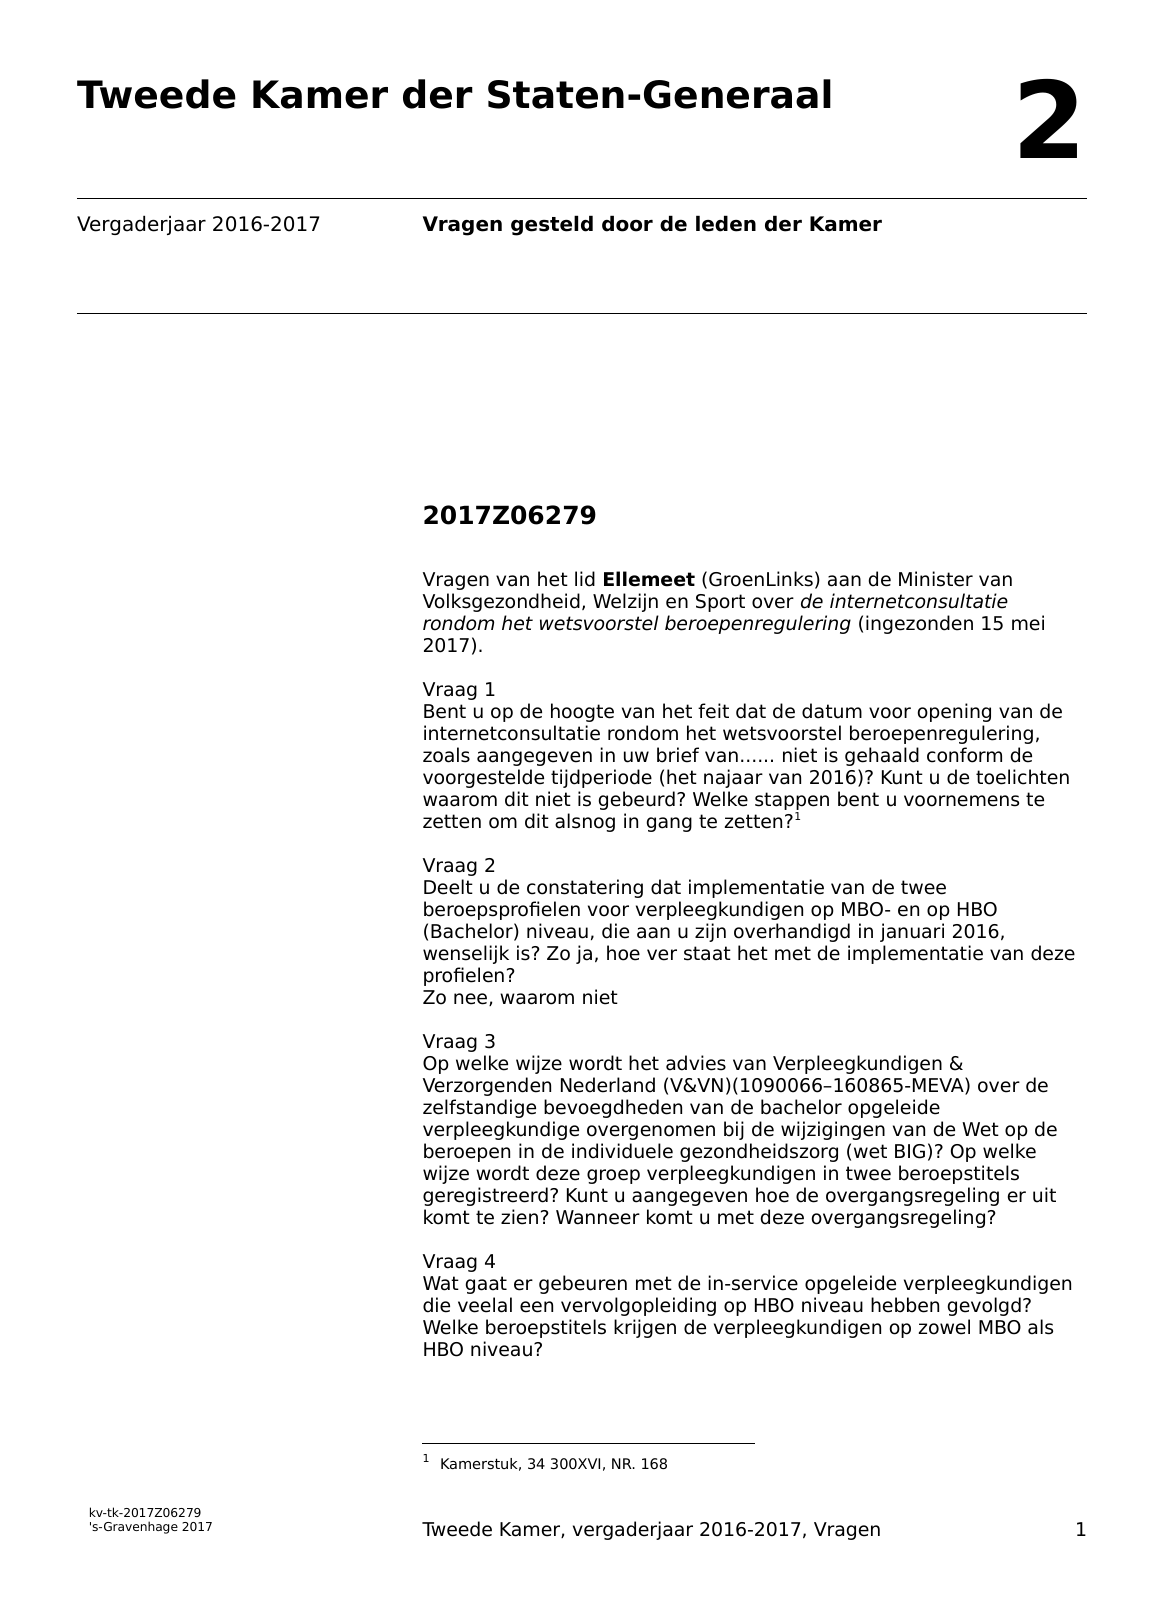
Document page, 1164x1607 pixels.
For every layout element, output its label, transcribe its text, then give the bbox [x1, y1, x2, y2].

text Vraag 4 [422, 1251, 1087, 1273]
text Kamerstuk, 34 300XVI, NR. 168 [422, 1452, 1087, 1474]
text Vragen van het lid Ellemeet (GroenLinks) aan de Minister van Volksgezondheid, Welzijn en Sport over de internetconsultatie rondom het wetsvoorstel beroepenregulering (ingezonden 15 mei 2017). [422, 569, 1087, 657]
text kv-tk-2017Z06279 [88, 1506, 323, 1520]
text Deelt u de constatering dat implementatie van de twee beroepsprofielen voor verpleegkundigen op MBO- en op HBO (Bachelor) niveau, die aan u zijn overhandigd in januari 2016, wenselijk is? Zo ja, hoe ver staat het met de implementatie van deze profielen? [422, 877, 1087, 987]
text Op welke wijze wordt het advies van Verpleegkundigen & Verzorgenden Nederland (V&VN)(1090066–160865-MEVA) over de zelfstandige bevoegdheden van de bachelor opgeleide verpleegkundige overgenomen bij de wijzigingen van de Wet op de beroepen in de individuele gezondheidszorg (wet BIG)? Op welke wijze wordt deze groep verpleegkundigen in twee beroepstitels geregistreerd? Kunt u aangegeven hoe de overgangsregeling er uit komt te zien? Wanneer komt u met deze overgangsregeling? [422, 1053, 1087, 1229]
table_header Tweede Kamer der Staten-Generaal [77, 59, 886, 198]
text Bent u op de hoogte van het feit dat de datum voor opening van de internetconsultatie rondom het wetsvoorstel beroepenregulering, zoals aangegeven in uw brief van...... niet is gehaald conform de voorgestelde tijdperiode (het najaar van 2016)? Kunt u de toelichten waarom dit niet is gebeurd? Welke stappen bent u voornemens te zetten om dit alsnog in gang te zetten? [422, 701, 1087, 833]
table_header 2 [886, 59, 1087, 198]
text 2017Z06279 [422, 501, 1087, 531]
text Vraag 1 [422, 679, 1087, 701]
text Wat gaat er gebeuren met de in-service opgeleide verpleegkundigen die veelal een vervolgopleiding op HBO niveau hebben gevolgd? Welke beroepstitels krijgen de verpleegkundigen op zowel MBO als HBO niveau? [422, 1273, 1087, 1361]
text Vraag 2 [422, 855, 1087, 877]
table_cell Vragen gesteld door de leden der Kamer [422, 199, 1087, 313]
text Vraag 3 [422, 1031, 1087, 1053]
text Zo nee, waarom niet [422, 987, 1087, 1009]
table_cell Vergaderjaar 2016-2017 [77, 199, 422, 313]
text 's-Gravenhage 2017 [88, 1520, 323, 1534]
